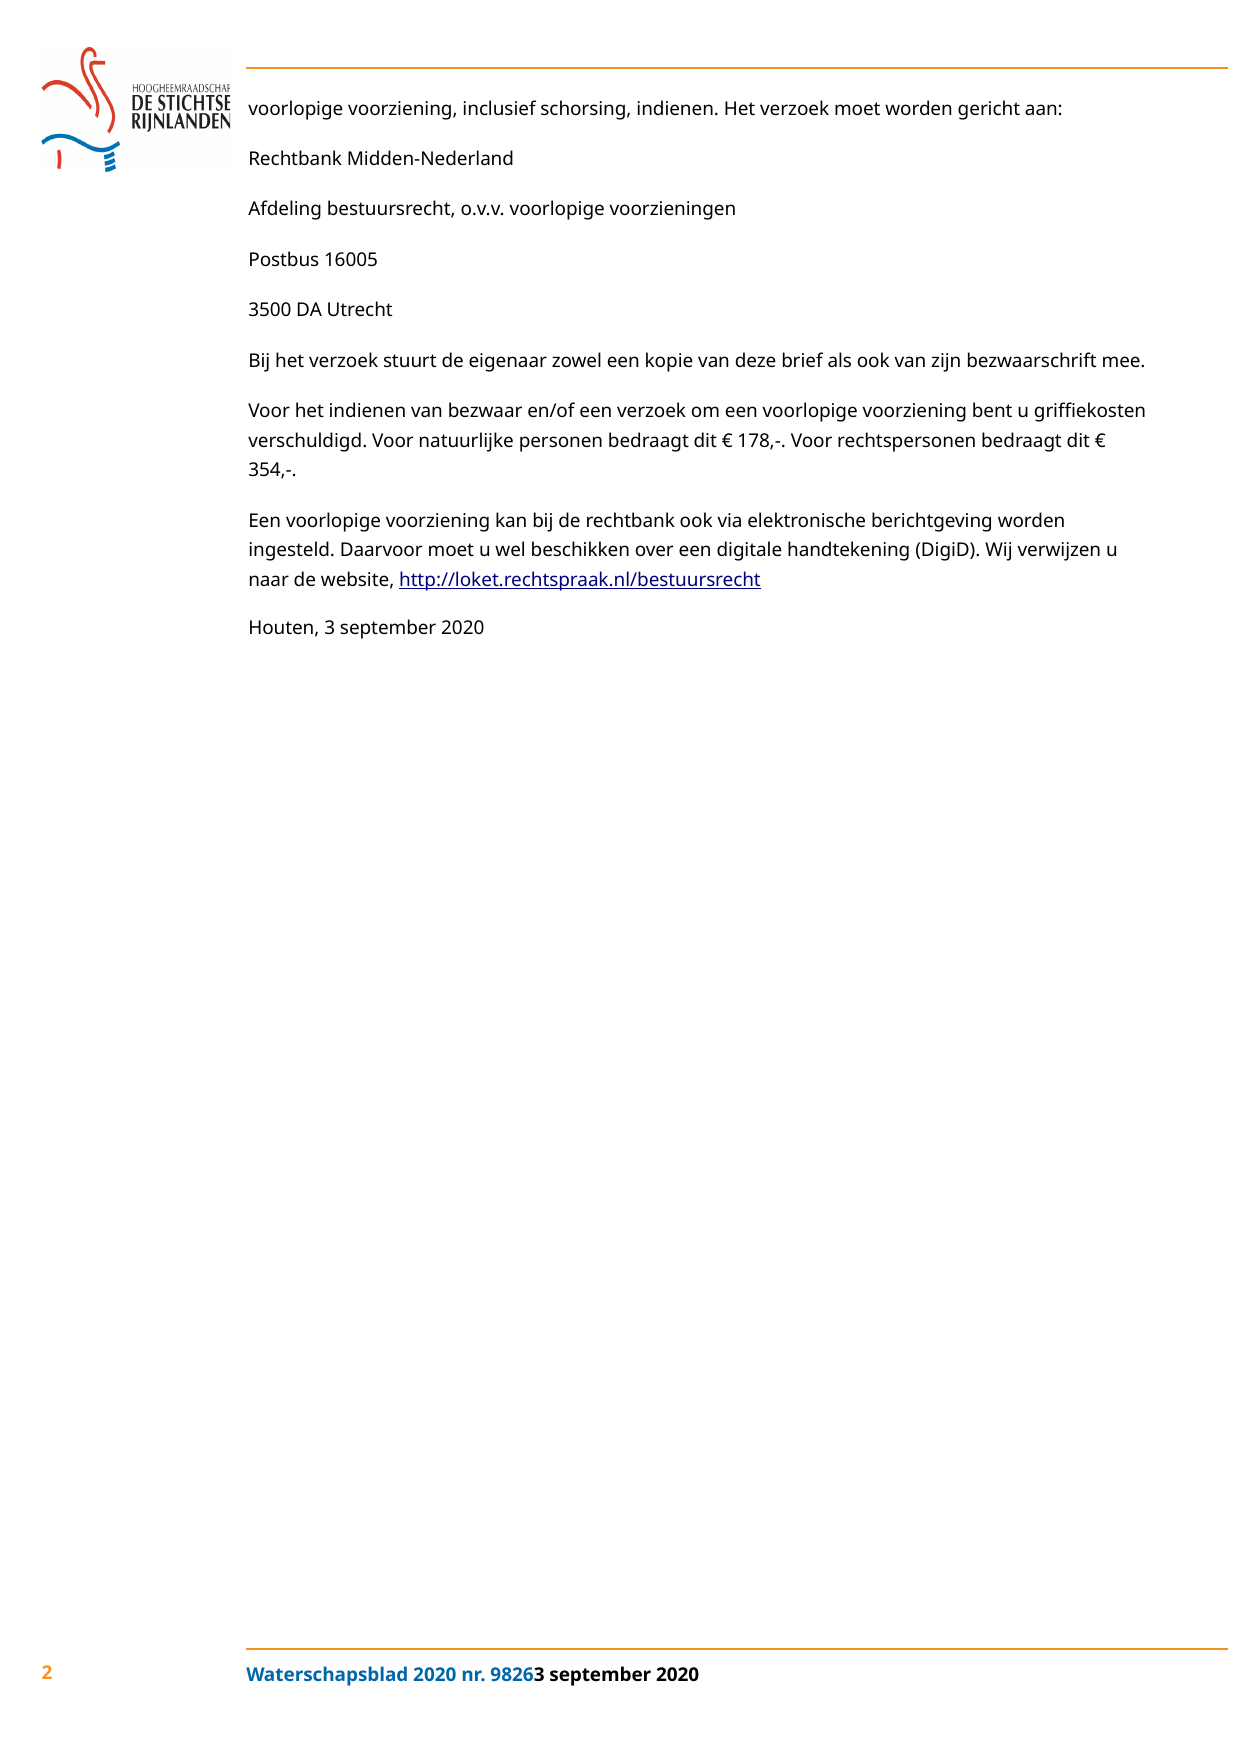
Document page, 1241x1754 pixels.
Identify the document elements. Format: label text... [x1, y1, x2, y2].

text 3500 DA Utrecht [248, 296, 1152, 322]
text Afdeling bestuursrecht, o.v.v. voorlopige voorzieningen [248, 196, 1152, 221]
text Bij het verzoek stuurt de eigenaar zowel een kopie van deze brief als ook van zijn bezwaarschrift mee. [248, 347, 1152, 373]
picture [41, 47, 231, 172]
text Voor het indienen van bezwaar en/of een verzoek om een voorlopige voorziening bent u griffiekosten verschuldigd. Voor natuurlijke personen bedraagt dit € 178,-. Voor rechtspersonen bedraagt dit € 354,-. [248, 397, 1152, 482]
text voorlopige voorziening, inclusief schorsing, indienen. Het verzoek moet worden gericht aan: [248, 95, 1152, 121]
text Postbus 16005 [248, 246, 1152, 272]
text Een voorlopige voorziening kan bij de rechtbank ook via elektronische berichtgeving worden ingesteld. Daarvoor moet u wel beschikken over een digitale handtekening (DigiD). Wij verwijzen u naar de website, http://loket.rechtspraak.nl/bestuursrecht [248, 507, 1152, 592]
text Houten, 3 september 2020 [248, 614, 1152, 639]
text Rechtbank Midden-Nederland [248, 145, 1152, 171]
